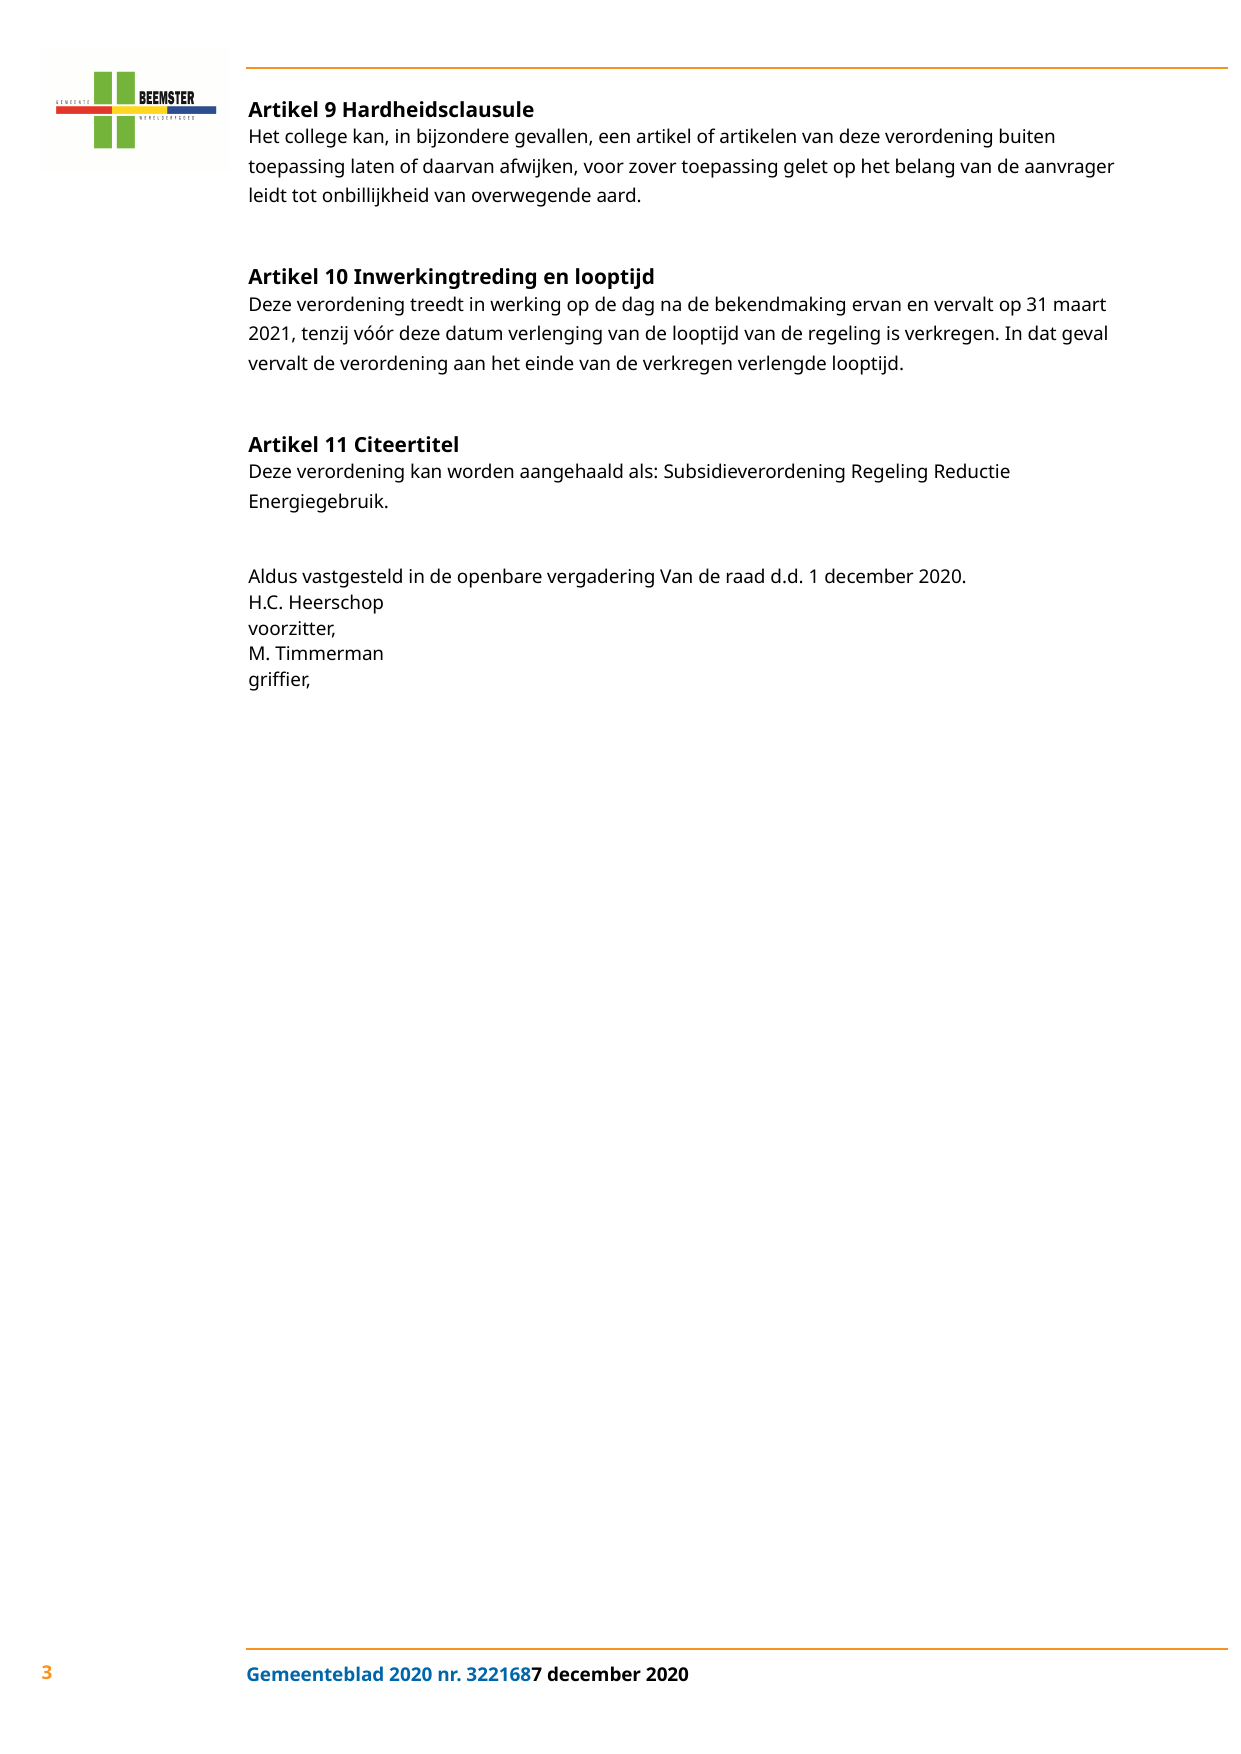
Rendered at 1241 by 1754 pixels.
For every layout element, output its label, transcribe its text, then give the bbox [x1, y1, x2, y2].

picture [41, 47, 231, 172]
text Artikel 10 Inwerkingtreding en looptijd [248, 262, 1152, 291]
text griffier, [248, 666, 1152, 692]
text Aldus vastgesteld in de openbare vergadering Van de raad d.d. 1 december 2020. [248, 563, 1152, 589]
text M. Timmerman [248, 640, 1152, 666]
text Artikel 11 Citeertitel [248, 430, 1152, 458]
text H.C. Heerschop [248, 589, 1152, 615]
text Het college kan, in bijzondere gevallen, een artikel of artikelen van deze verordening buiten toepassing laten of daarvan afwijken, voor zover toepassing gelet op het belang van de aanvrager leidt tot onbillijkheid van overwegende aard. [248, 123, 1152, 208]
text Artikel 9 Hardheidsclausule [248, 95, 1152, 123]
text voorzitter, [248, 615, 1152, 640]
text Deze verordening kan worden aangehaald als: Subsidieverordening Regeling Reductie Energiegebruik. [248, 458, 1152, 514]
text Deze verordening treedt in werking op de dag na de bekendmaking ervan en vervalt op 31 maart 2021, tenzij vóór deze datum verlenging van de looptijd van de regeling is verkregen. In dat geval vervalt de verordening aan het einde van de verkregen verlengde looptijd. [248, 291, 1152, 376]
